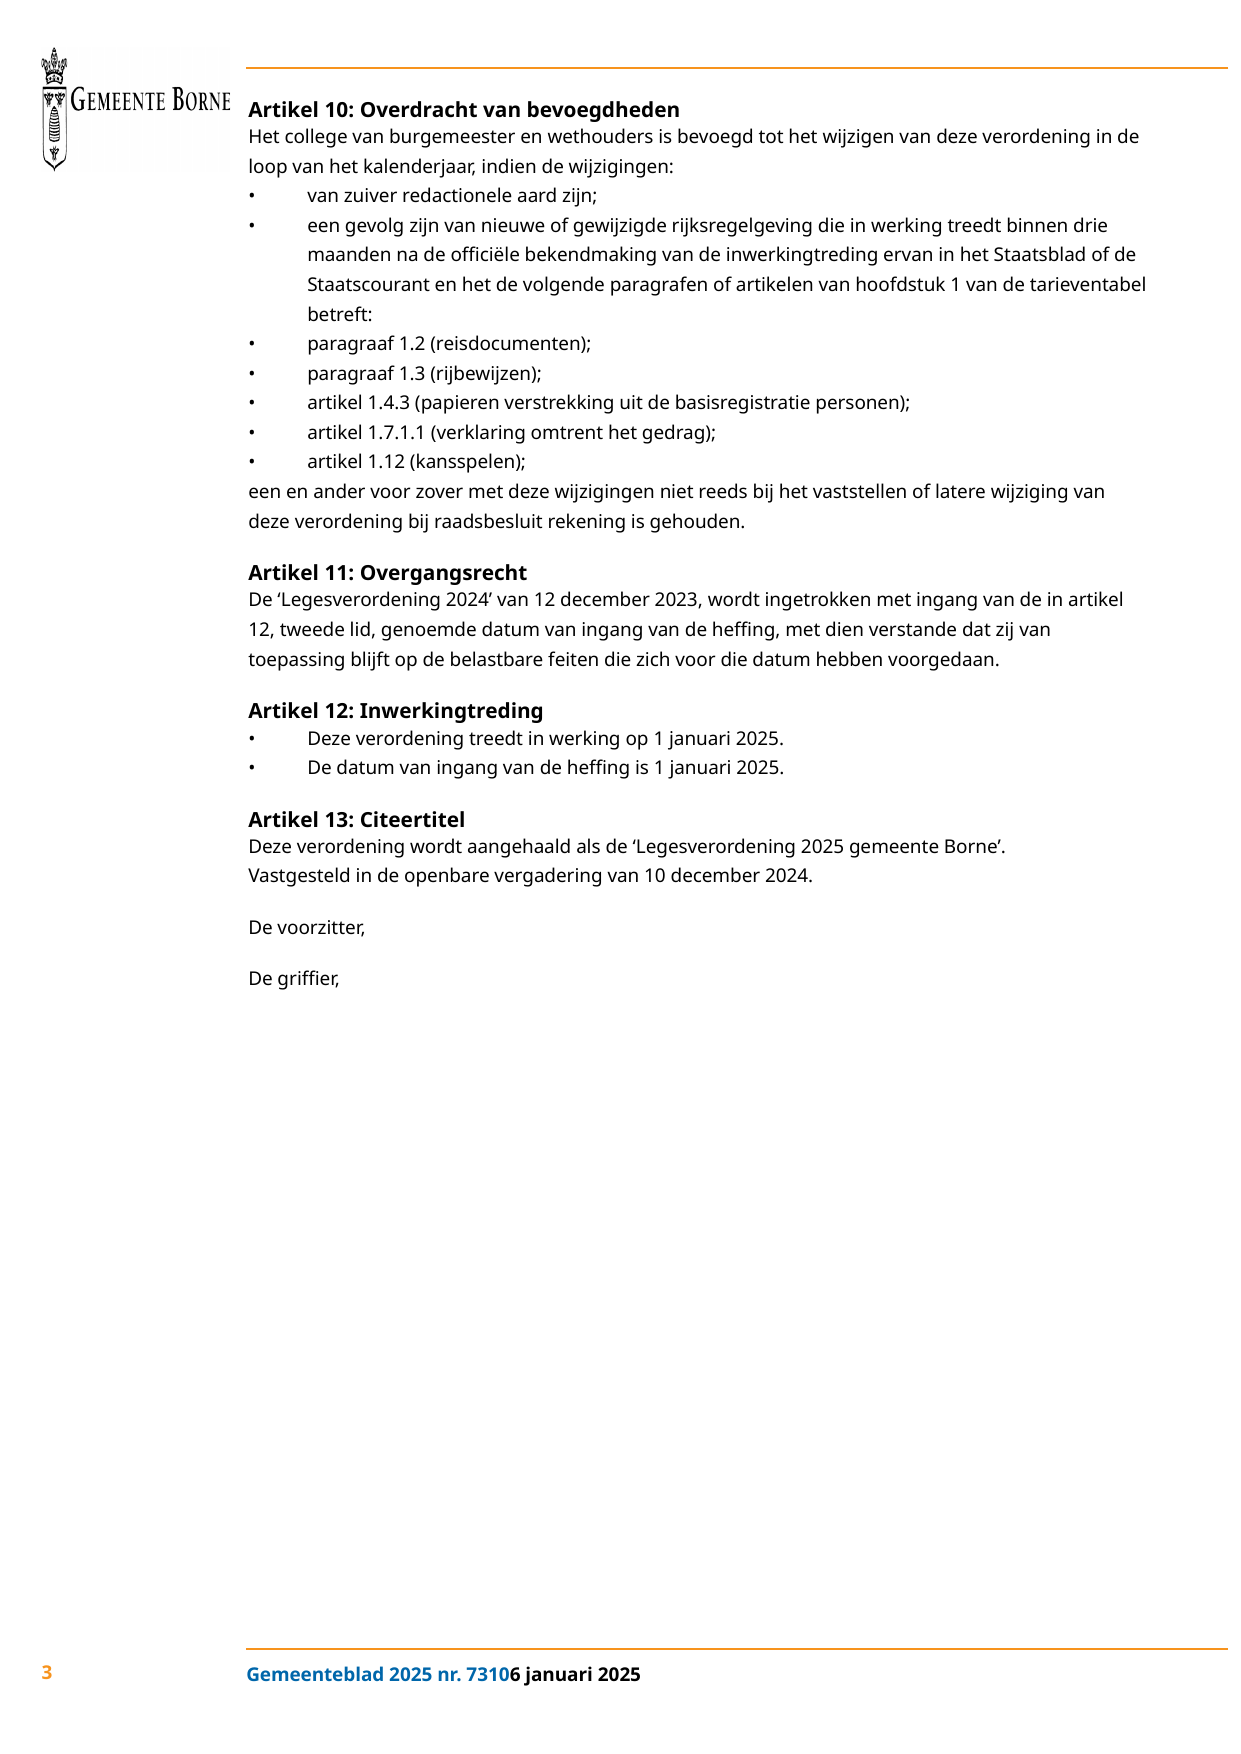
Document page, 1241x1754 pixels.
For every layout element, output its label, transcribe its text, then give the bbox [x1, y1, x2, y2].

list artikel 1.4.3 (papieren verstrekking uit de basisregistratie personen); [248, 389, 1152, 415]
list De datum van ingang van de heffing is 1 januari 2025. [248, 754, 1152, 780]
text De griffier, [248, 966, 1152, 991]
list paragraaf 1.2 (reisdocumenten); [248, 330, 1152, 356]
list een gevolg zijn van nieuwe of gewijzigde rijksregelgeving die in werking treedt binnen drie maanden na de officiële bekendmaking van de inwerkingtreding ervan in het Staatsblad of de Staatscourant en het de volgende paragrafen of artikelen van hoofdstuk 1 van de tarieventabel betreft: [248, 212, 1152, 326]
list van zuiver redactionele aard zijn; [248, 182, 1152, 208]
list paragraaf 1.3 (rijbewijzen); [248, 360, 1152, 386]
picture [41, 47, 231, 172]
text De voorzitter, [248, 914, 1152, 940]
text Artikel 12: Inwerkingtreding [248, 696, 1152, 725]
text Artikel 13: Citeertitel [248, 805, 1152, 833]
list Deze verordening treedt in werking op 1 januari 2025. [248, 725, 1152, 750]
text De ‘Legesverordening 2024’ van 12 december 2023, wordt ingetrokken met ingang van de in artikel 12, tweede lid, genoemde datum van ingang van de heffing, met dien verstande dat zij van toepassing blijft op de belastbare feiten die zich voor die datum hebben voorgedaan. [248, 587, 1152, 672]
text Deze verordening wordt aangehaald als de ‘Legesverordening 2025 gemeente Borne’. [248, 833, 1152, 859]
text een en ander voor zover met deze wijzigingen niet reeds bij het vaststellen of latere wijziging van deze verordening bij raadsbesluit rekening is gehouden. [248, 478, 1152, 533]
text Artikel 10: Overdracht van bevoegdheden [248, 95, 1152, 123]
list artikel 1.12 (kansspelen); [248, 449, 1152, 474]
text Het college van burgemeester en wethouders is bevoegd tot het wijzigen van deze verordening in de loop van het kalenderjaar, indien de wijzigingen: [248, 123, 1152, 178]
list artikel 1.7.1.1 (verklaring omtrent het gedrag); [248, 419, 1152, 445]
text Artikel 11: Overgangsrecht [248, 558, 1152, 587]
text Vastgesteld in de openbare vergadering van 10 december 2024. [248, 863, 1152, 888]
